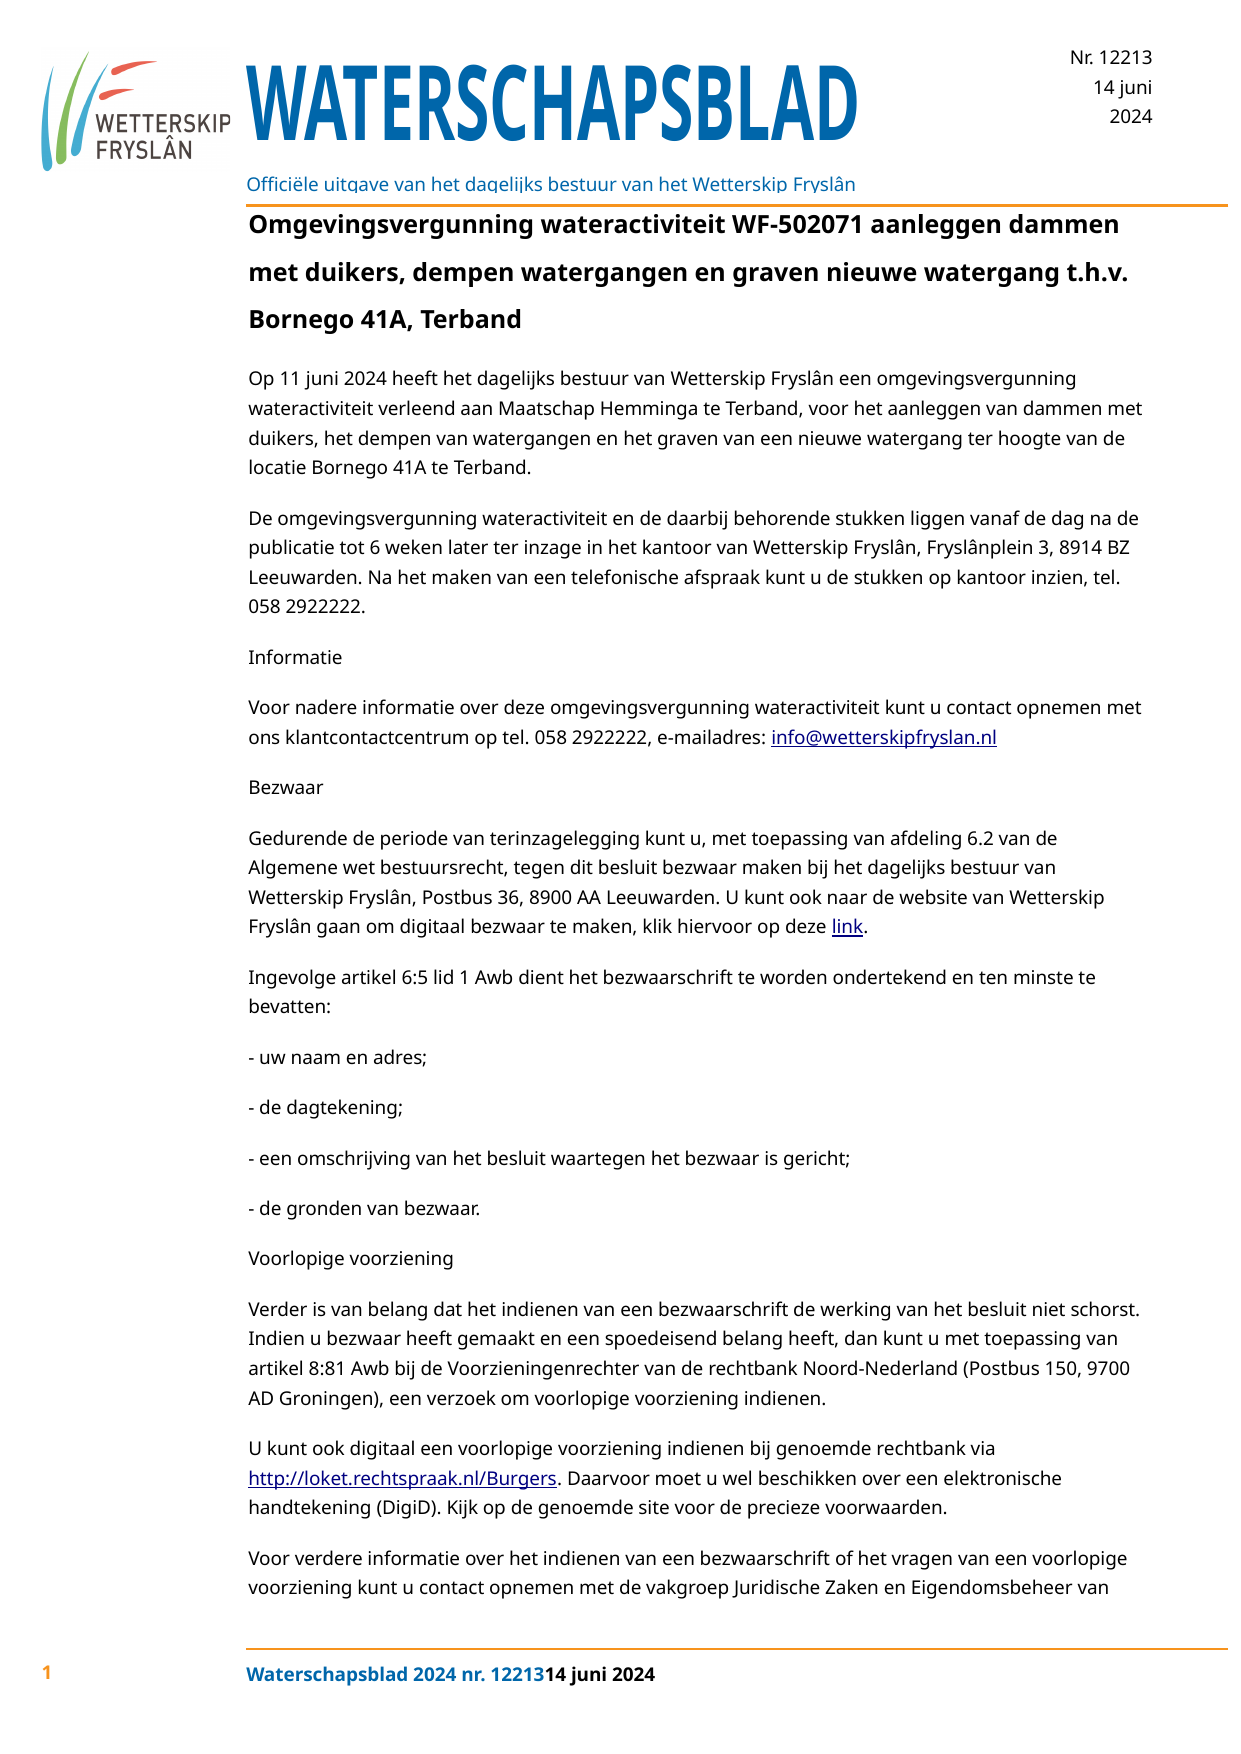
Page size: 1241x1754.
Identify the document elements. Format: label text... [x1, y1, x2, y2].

text Informatie [248, 644, 1152, 669]
text - een omschrijving van het besluit waartegen het bezwaar is gericht; [248, 1145, 1152, 1170]
picture [41, 47, 231, 172]
text Verder is van belang dat het indienen van een bezwaarschrift de werking van het besluit niet schorst. Indien u bezwaar heeft gemaakt en een spoedeisend belang heeft, dan kunt u met toepassing van artikel 8:81 Awb bij de Voorzieningenrechter van de rechtbank Noord-Nederland (Postbus 150, 9700 AD Groningen), een verzoek om voorlopige voorziening indienen. [248, 1296, 1152, 1410]
text U kunt ook digitaal een voorlopige voorziening indienen bij genoemde rechtbank via http://loket.rechtspraak.nl/Burgers. Daarvoor moet u wel beschikken over een elektronische handtekening (DigiD). Kijk op de genoemde site voor de precieze voorwaarden. [248, 1435, 1152, 1520]
text Voorlopige voorziening [248, 1246, 1152, 1271]
text - de dagtekening; [248, 1094, 1152, 1120]
text Ingevolge artikel 6:5 lid 1 Awb dient het bezwaarschrift te worden ondertekend en ten minste te bevatten: [248, 964, 1152, 1019]
text Omgevingsvergunning wateractiviteit WF-502071 aanleggen dammen met duikers, dempen watergangen en graven nieuwe watergang t.h.v. Bornego 41A, Terband [248, 207, 1152, 336]
text Bezwaar [248, 774, 1152, 800]
text - uw naam en adres; [248, 1044, 1152, 1069]
text De omgevingsvergunning wateractiviteit en de daarbij behorende stukken liggen vanaf de dag na de publicatie tot 6 weken later ter inzage in het kantoor van Wetterskip Fryslân, Fryslânplein 3, 8914 BZ Leeuwarden. Na het maken van een telefonische afspraak kunt u de stukken op kantoor inzien, tel. 058 2922222. [248, 505, 1152, 619]
text Gedurende de periode van terinzagelegging kunt u, met toepassing van afdeling 6.2 van de Algemene wet bestuursrecht, tegen dit besluit bezwaar maken bij het dagelijks bestuur van Wetterskip Fryslân, Postbus 36, 8900 AA Leeuwarden. U kunt ook naar de website van Wetterskip Fryslân gaan om digitaal bezwaar te maken, klik hiervoor op deze link. [248, 825, 1152, 939]
text - de gronden van bezwaar. [248, 1195, 1152, 1221]
text Voor verdere informatie over het indienen van een bezwaarschrift of het vragen van een voorlopige voorziening kunt u contact opnemen met de vakgroep Juridische Zaken en Eigendomsbeheer van [248, 1545, 1152, 1600]
text Voor nadere informatie over deze omgevingsvergunning wateractiviteit kunt u contact opnemen met ons klantcontactcentrum op tel. 058 2922222, e-mailadres: info@wetterskipfryslan.nl [248, 694, 1152, 749]
text Op 11 juni 2024 heeft het dagelijks bestuur van Wetterskip Fryslân een omgevingsvergunning wateractiviteit verleend aan Maatschap Hemminga te Terband, voor het aanleggen van dammen met duikers, het dempen van watergangen en het graven van een nieuwe watergang ter hoogte van de locatie Bornego 41A te Terband. [248, 366, 1152, 480]
